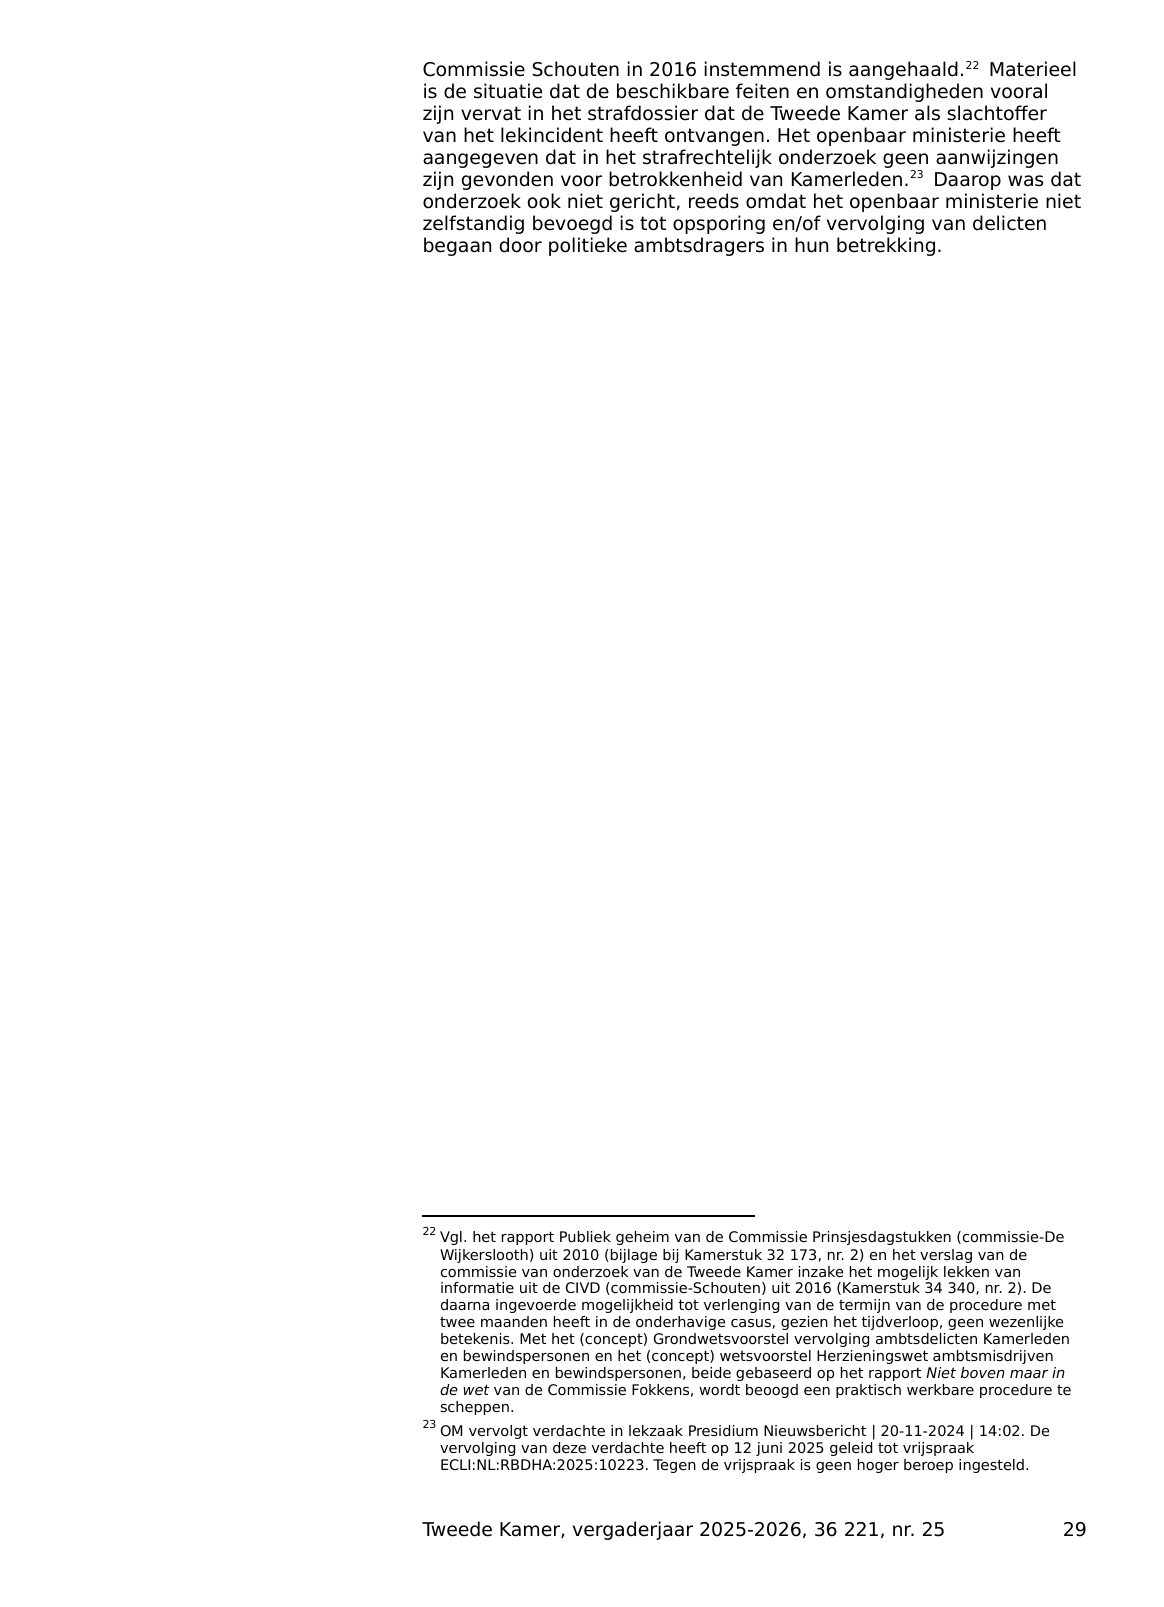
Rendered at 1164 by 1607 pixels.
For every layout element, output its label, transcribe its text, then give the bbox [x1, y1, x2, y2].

text Commissie Schouten in 2016 instemmend is aangehaald. Materieel is de situatie dat de beschikbare feiten en omstandigheden vooral zijn vervat in het strafdossier dat de Tweede Kamer als slachtoffer van het lekincident heeft ontvangen. Het openbaar ministerie heeft aangegeven dat in het strafrechtelijk onderzoek geen aanwijzingen zijn gevonden voor betrokkenheid van Kamerleden. Daarop was dat onderzoek ook niet gericht, reeds omdat het openbaar ministerie niet zelfstandig bevoegd is tot opsporing en/of vervolging van delicten begaan door politieke ambtsdragers in hun betrekking. [422, 59, 1087, 257]
text OM vervolgt verdachte in lekzaak Presidium Nieuwsbericht | 20-11-2024 | 14:02. De vervolging van deze verdachte heeft op 12 juni 2025 geleid tot vrijspraak ECLI:NL:RBDHA:2025:10223. Tegen de vrijspraak is geen hoger beroep ingesteld. [422, 1418, 1087, 1474]
text Vgl. het rapport Publiek geheim van de Commissie Prinsjesdagstukken (commissie-De Wijkerslooth) uit 2010 (bijlage bij Kamerstuk 32 173, nr. 2) en het verslag van de commissie van onderzoek van de Tweede Kamer inzake het mogelijk lekken van informatie uit de CIVD (commissie-Schouten) uit 2016 (Kamerstuk 34 340, nr. 2). De daarna ingevoerde mogelijkheid tot verlenging van de termijn van de procedure met twee maanden heeft in de onderhavige casus, gezien het tijdverloop, geen wezenlijke betekenis. Met het (concept) Grondwetsvoorstel vervolging ambtsdelicten Kamerleden en bewindspersonen en het (concept) wetsvoorstel Herzieningswet ambtsmisdrijven Kamerleden en bewindspersonen, beide gebaseerd op het rapport Niet boven maar in de wet van de Commissie Fokkens, wordt beoogd een praktisch werkbare procedure te scheppen. [422, 1225, 1087, 1416]
